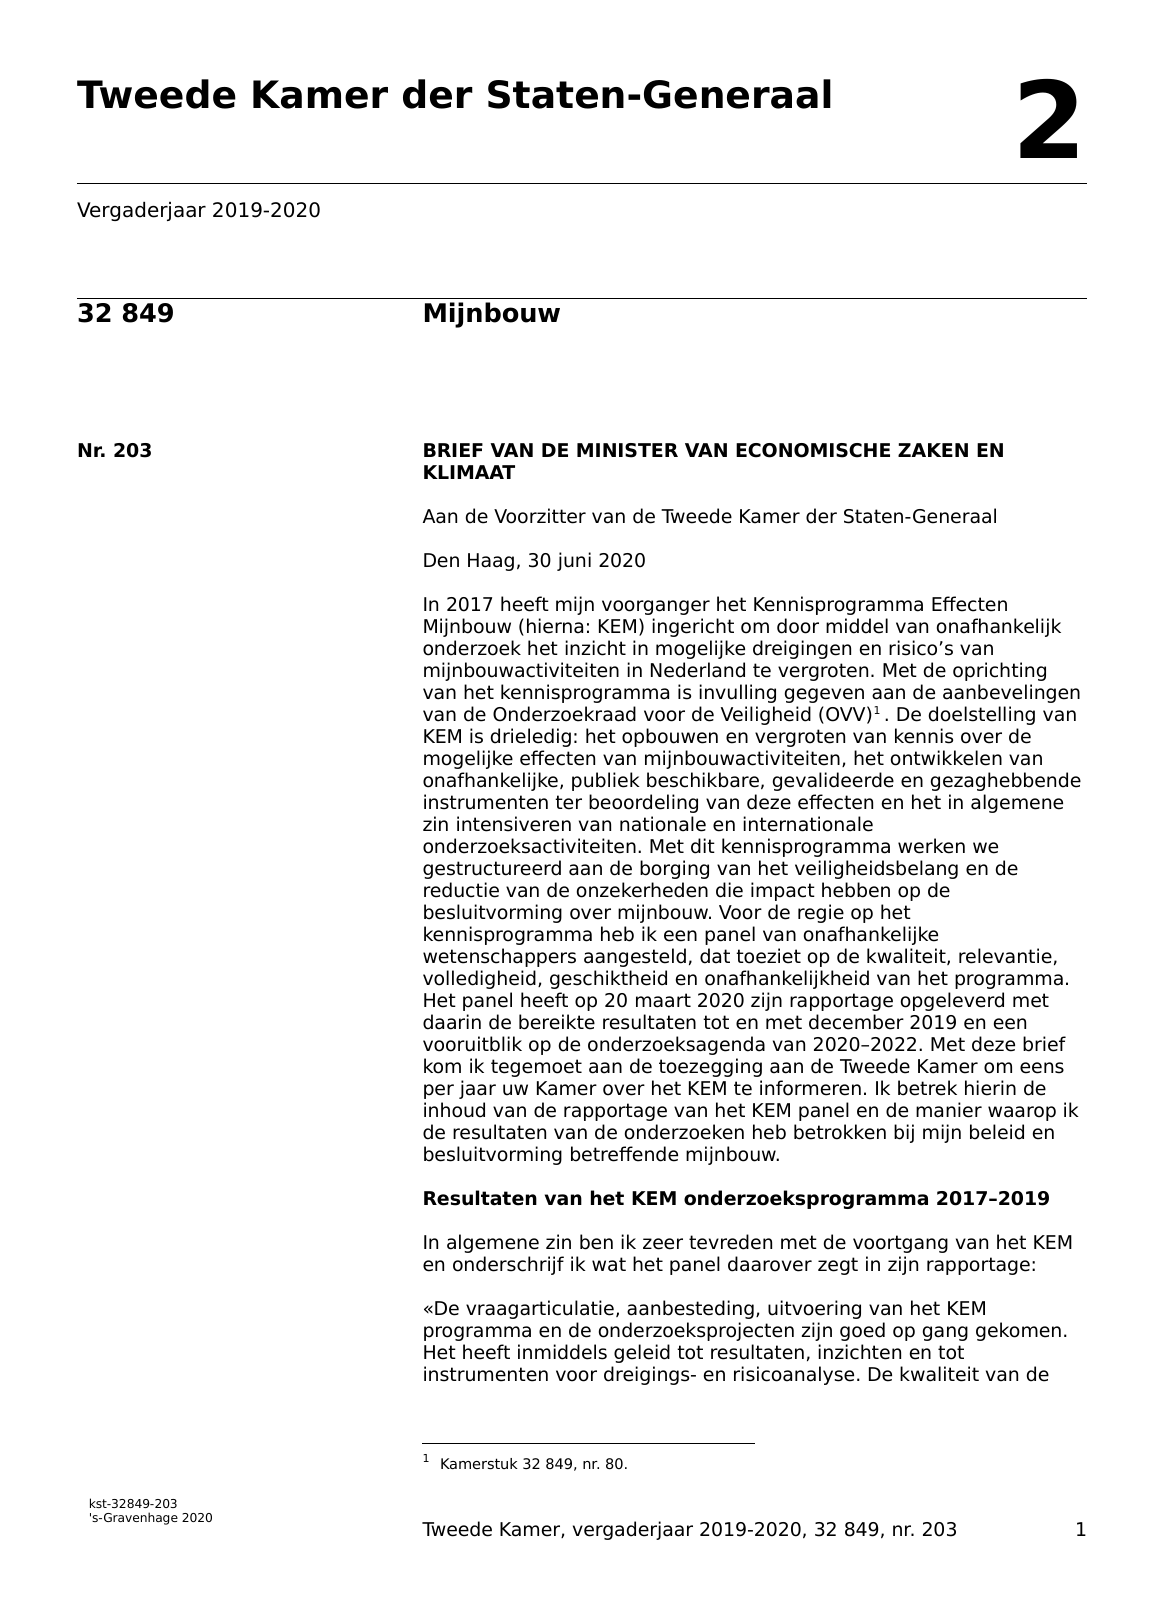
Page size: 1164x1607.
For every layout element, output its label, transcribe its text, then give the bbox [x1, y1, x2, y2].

text 's-Gravenhage 2020 [88, 1511, 323, 1525]
table_header Tweede Kamer der Staten-Generaal [77, 59, 886, 183]
text In algemene zin ben ik zeer tevreden met de voortgang van het KEM en onderschrijf ik wat het panel daarover zegt in zijn rapportage: [422, 1232, 1087, 1276]
subtitle Nr. 203 BRIEF VAN DE MINISTER VAN ECONOMISCHE ZAKEN EN KLIMAAT [77, 440, 1087, 484]
subtitle Resultaten van het KEM onderzoeksprogramma 2017–2019 [422, 1188, 1087, 1210]
text In 2017 heeft mijn voorganger het Kennisprogramma Effecten Mijnbouw (hierna: KEM) ingericht om door middel van onafhankelijk onderzoek het inzicht in mogelijke dreigingen en risico’s van mijnbouwactiviteiten in Nederland te vergroten. Met de oprichting van het kennisprogramma is invulling gegeven aan de aanbevelingen van de Onderzoekraad voor de Veiligheid (OVV). De doelstelling van KEM is drieledig: het opbouwen en vergroten van kennis over de mogelijke effecten van mijnbouwactiviteiten, het ontwikkelen van onafhankelijke, publiek beschikbare, gevalideerde en gezaghebbende instrumenten ter beoordeling van deze effecten en het in algemene zin intensiveren van nationale en internationale onderzoeksactiviteiten. Met dit kennisprogramma werken we gestructureerd aan de borging van het veiligheidsbelang en de reductie van de onzekerheden die impact hebben op de besluitvorming over mijnbouw. Voor de regie op het kennisprogramma heb ik een panel van onafhankelijke wetenschappers aangesteld, dat toeziet op de kwaliteit, relevantie, volledigheid, geschiktheid en onafhankelijkheid van het programma. Het panel heeft op 20 maart 2020 zijn rapportage opgeleverd met daarin de bereikte resultaten tot en met december 2019 en een vooruitblik op de onderzoeksagenda van 2020–2022. Met deze brief kom ik tegemoet aan de toezegging aan de Tweede Kamer om eens per jaar uw Kamer over het KEM te informeren. Ik betrek hierin de inhoud van de rapportage van het KEM panel en de manier waarop ik de resultaten van de onderzoeken heb betrokken bij mijn beleid en besluitvorming betreffende mijnbouw. [422, 594, 1087, 1166]
text «De vraagarticulatie, aanbesteding, uitvoering van het KEM programma en de onderzoeksprojecten zijn goed op gang gekomen. Het heeft inmiddels geleid tot resultaten, inzichten en tot instrumenten voor dreigings- en risicoanalyse. De kwaliteit van de [422, 1298, 1087, 1386]
text kst-32849-203 [88, 1497, 323, 1511]
text Kamerstuk 32 849, nr. 80. [422, 1452, 1087, 1474]
text Aan de Voorzitter van de Tweede Kamer der Staten-Generaal [422, 506, 1087, 528]
subtitle 32 849 Mijnbouw [77, 299, 1087, 329]
table_cell Vergaderjaar 2019-2020 [77, 184, 1087, 298]
text Den Haag, 30 juni 2020 [422, 550, 1087, 572]
table_header 2 [886, 59, 1087, 183]
